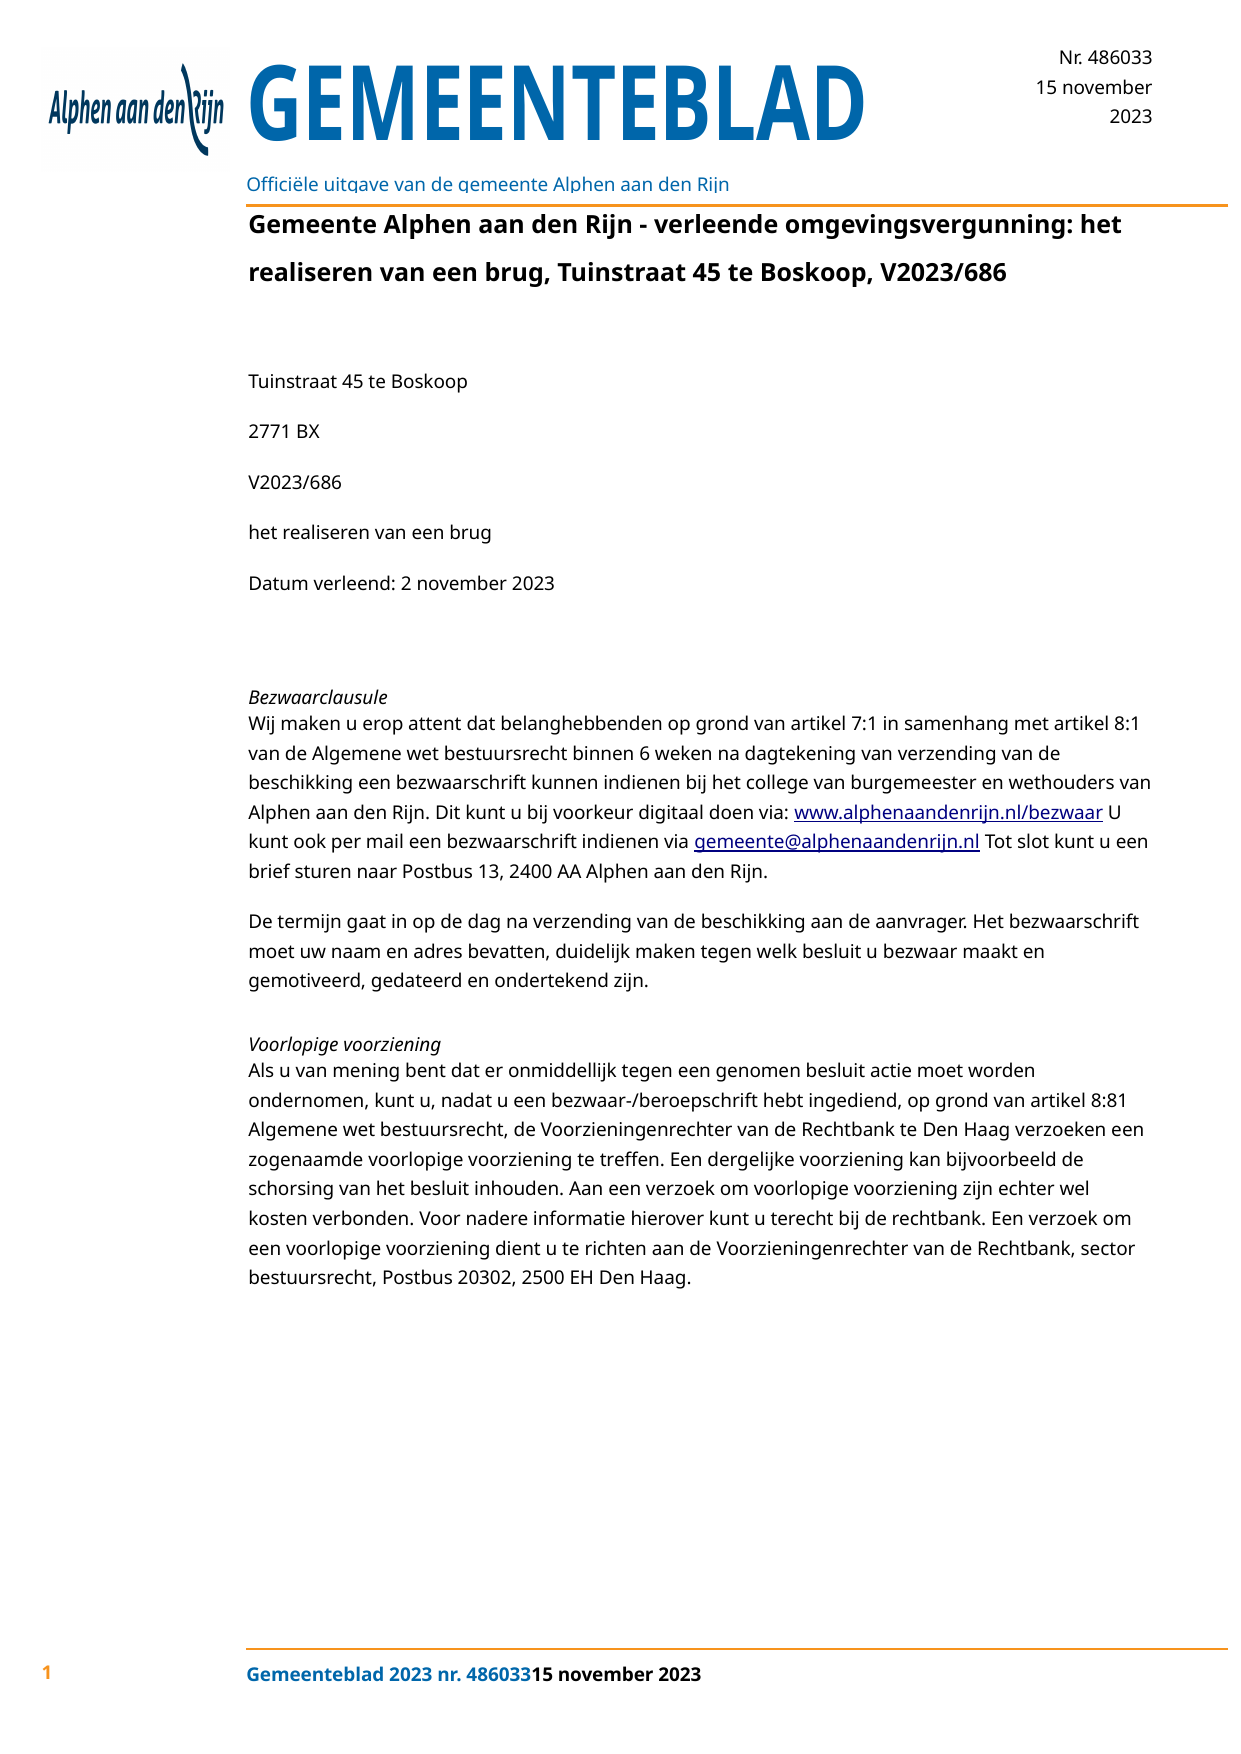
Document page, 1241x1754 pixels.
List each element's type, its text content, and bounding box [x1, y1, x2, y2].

text Voorlopige voorziening [248, 1032, 1152, 1057]
text V2023/686 [248, 469, 1152, 495]
picture [41, 47, 231, 172]
text De termijn gaat in op de dag na verzending van de beschikking aan de aanvrager. Het bezwaarschrift moet uw naam en adres bevatten, duidelijk maken tegen welk besluit u bezwaar maakt en gemotiveerd, gedateerd en ondertekend zijn. [248, 908, 1152, 993]
text Datum verleend: 2 november 2023 [248, 570, 1152, 596]
text Gemeente Alphen aan den Rijn - verleende omgevingsvergunning: het realiseren van een brug, Tuinstraat 45 te Boskoop, V2023/686 [248, 207, 1152, 288]
text 2771 BX [248, 419, 1152, 444]
text Tuinstraat 45 te Boskoop [248, 368, 1152, 394]
text Bezwaarclausule [248, 684, 1152, 710]
text Wij maken u erop attent dat belanghebbenden op grond van artikel 7:1 in samenhang met artikel 8:1 van de Algemene wet bestuursrecht binnen 6 weken na dagtekening van verzending van de beschikking een bezwaarschrift kunnen indienen bij het college van burgemeester en wethouders van Alphen aan den Rijn. Dit kunt u bij voorkeur digitaal doen via: www.alphenaandenrijn.nl/bezwaar U kunt ook per mail een bezwaarschrift indienen via gemeente@alphenaandenrijn.nl Tot slot kunt u een brief sturen naar Postbus 13, 2400 AA Alphen aan den Rijn. [248, 710, 1152, 884]
text het realiseren van een brug [248, 519, 1152, 545]
text Als u van mening bent dat er onmiddellijk tegen een genomen besluit actie moet worden ondernomen, kunt u, nadat u een bezwaar-/beroepschrift hebt ingediend, op grond van artikel 8:81 Algemene wet bestuursrecht, de Voorzieningenrechter van de Rechtbank te Den Haag verzoeken een zogenaamde voorlopige voorziening te treffen. Een dergelijke voorziening kan bijvoorbeeld de schorsing van het besluit inhouden. Aan een verzoek om voorlopige voorziening zijn echter wel kosten verbonden. Voor nadere informatie hierover kunt u terecht bij de rechtbank. Een verzoek om een voorlopige voorziening dient u te richten aan de Voorzieningenrechter van de Rechtbank, sector bestuursrecht, Postbus 20302, 2500 EH Den Haag. [248, 1057, 1152, 1290]
